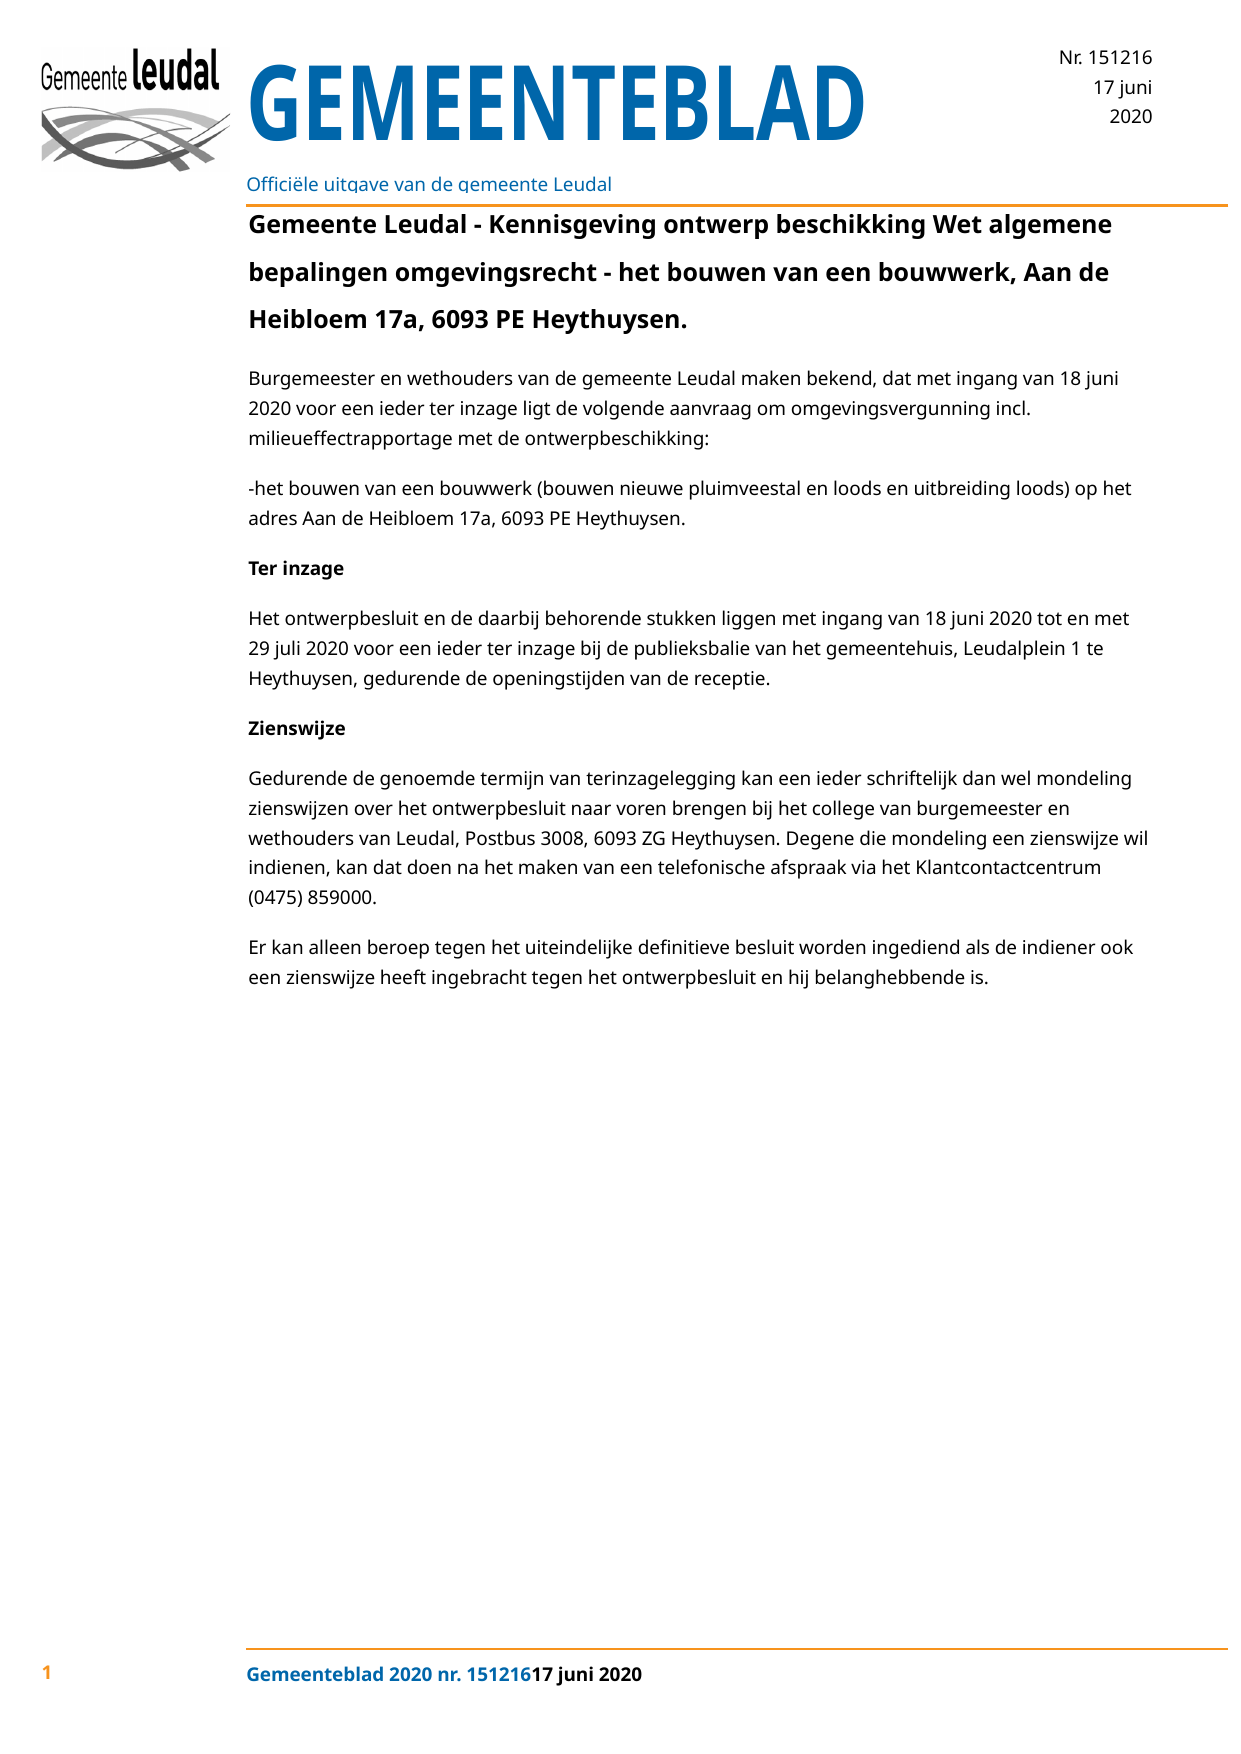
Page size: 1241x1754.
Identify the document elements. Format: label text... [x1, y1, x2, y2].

text Burgemeester en wethouders van de gemeente Leudal maken bekend, dat met ingang van 18 juni 2020 voor een ieder ter inzage ligt de volgende aanvraag om omgevingsvergunning incl. milieueffectrapportage met de ontwerpbeschikking: [248, 366, 1152, 450]
text Zienswijze [248, 715, 1152, 741]
text Gemeente Leudal - Kennisgeving ontwerp beschikking Wet algemene bepalingen omgevingsrecht - het bouwen van een bouwwerk, Aan de Heibloem 17a, 6093 PE Heythuysen. [248, 207, 1152, 336]
text -het bouwen van een bouwwerk (bouwen nieuwe pluimveestal en loods en uitbreiding loods) op het adres Aan de Heibloem 17a, 6093 PE Heythuysen. [248, 475, 1152, 530]
picture [41, 47, 231, 172]
text Gedurende de genoemde termijn van terinzagelegging kan een ieder schriftelijk dan wel mondeling zienswijzen over het ontwerpbesluit naar voren brengen bij het college van burgemeester en wethouders van Leudal, Postbus 3008, 6093 ZG Heythuysen. Degene die mondeling een zienswijze wil indienen, kan dat doen na het maken van een telefonische afspraak via het Klantcontactcentrum (0475) 859000. [248, 766, 1152, 909]
text Er kan alleen beroep tegen het uiteindelijke definitieve besluit worden ingediend als de indiener ook een zienswijze heeft ingebracht tegen het ontwerpbesluit en hij belanghebbende is. [248, 934, 1152, 989]
text Het ontwerpbesluit en de daarbij behorende stukken liggen met ingang van 18 juni 2020 tot en met 29 juli 2020 voor een ieder ter inzage bij de publieksbalie van het gemeentehuis, Leudalplein 1 te Heythuysen, gedurende de openingstijden van de receptie. [248, 606, 1152, 690]
text Ter inzage [248, 555, 1152, 581]
